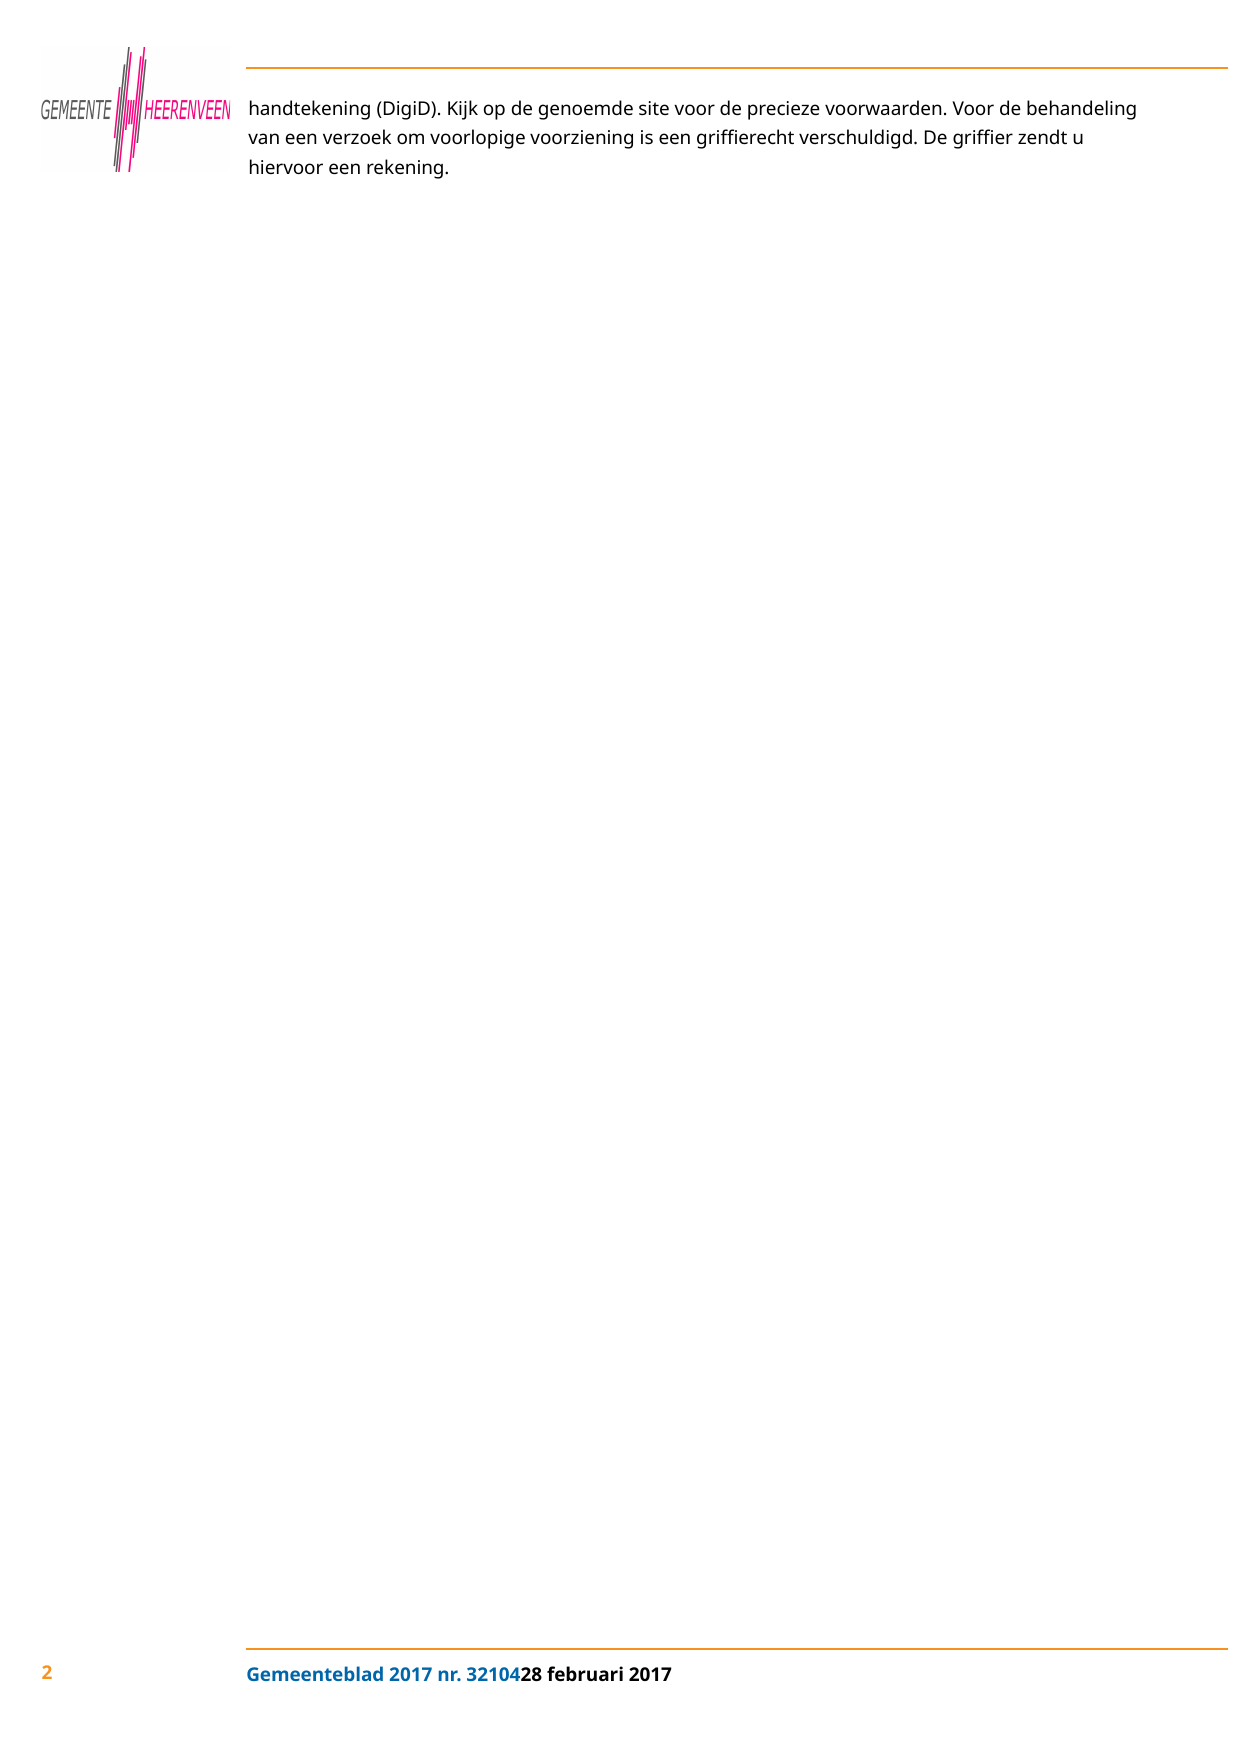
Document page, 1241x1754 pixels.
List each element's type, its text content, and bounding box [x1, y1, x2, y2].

text handtekening (DigiD). Kijk op de genoemde site voor de precieze voorwaarden. Voor de behandeling van een verzoek om voorlopige voorziening is een griffierecht verschuldigd. De griffier zendt u hiervoor een rekening. [248, 95, 1152, 180]
picture [41, 47, 231, 172]
